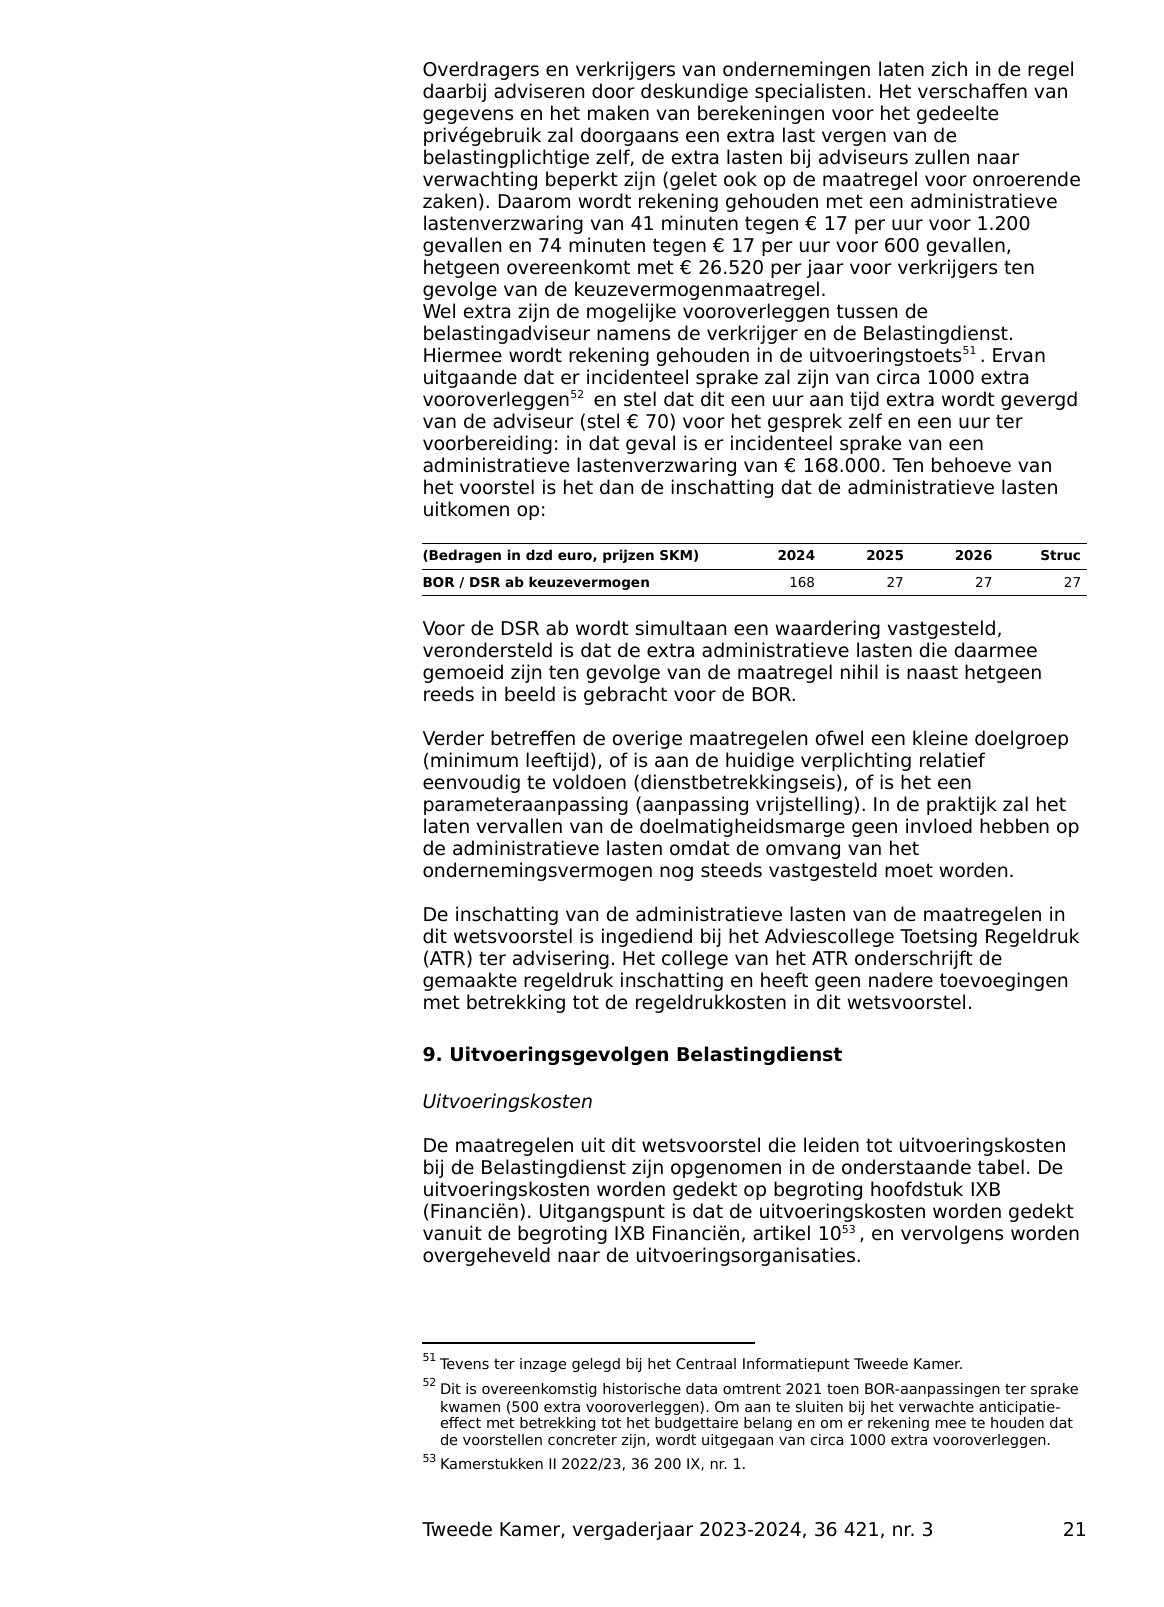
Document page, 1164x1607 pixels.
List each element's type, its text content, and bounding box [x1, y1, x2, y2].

text Wel extra zijn de mogelijke vooroverleggen tussen de belastingadviseur namens de verkrijger en de Belastingdienst. Hiermee wordt rekening gehouden in de uitvoeringstoets. Ervan uitgaande dat er incidenteel sprake zal zijn van circa 1000 extra vooroverleggen en stel dat dit een uur aan tijd extra wordt gevergd van de adviseur (stel € 70) voor het gesprek zelf en een uur ter voorbereiding: in dat geval is er incidenteel sprake van een administratieve lastenverzwaring van € 168.000. Ten behoeve van het voorstel is het dan de inschatting dat de administratieve lasten uitkomen op: [422, 301, 1087, 521]
table_cell 27 [998, 570, 1087, 595]
text Tevens ter inzage gelegd bij het Centraal Informatiepunt Tweede Kamer. [422, 1352, 1087, 1374]
text Dit is overeenkomstig historische data omtrent 2021 toen BOR-aanpassingen ter sprake kwamen (500 extra vooroverleggen). Om aan te sluiten bij het verwachte anticipatie-effect met betrekking tot het budgettaire belang en om er rekening mee te houden dat de voorstellen concreter zijn, wordt uitgegaan van circa 1000 extra vooroverleggen. [422, 1377, 1087, 1449]
text De maatregelen uit dit wetsvoorstel die leiden tot uitvoeringskosten bij de Belastingdienst zijn opgenomen in de onderstaande tabel. De uitvoeringskosten worden gedekt op begroting hoofdstuk IXB (Financiën). Uitgangspunt is dat de uitvoeringskosten worden gedekt vanuit de begroting IXB Financiën, artikel 10, en vervolgens worden overgeheveld naar de uitvoeringsorganisaties. [422, 1135, 1087, 1267]
table_cell BOR / DSR ab keuzevermogen [422, 570, 732, 595]
text Verder betreffen de overige maatregelen ofwel een kleine doelgroep (minimum leeftijd), of is aan de huidige verplichting relatief eenvoudig te voldoen (dienstbetrekkingseis), of is het een parameteraanpassing (aanpassing vrijstelling). In de praktijk zal het laten vervallen van de doelmatigheidsmarge geen invloed hebben op de administratieve lasten omdat de omvang van het ondernemingsvermogen nog steeds vastgesteld moet worden. [422, 728, 1087, 882]
table_header 2025 [821, 544, 909, 569]
table_cell 27 [910, 570, 998, 595]
text Overdragers en verkrijgers van ondernemingen laten zich in de regel daarbij adviseren door deskundige specialisten. Het verschaffen van gegevens en het maken van berekeningen voor het gedeelte privégebruik zal doorgaans een extra last vergen van de belastingplichtige zelf, de extra lasten bij adviseurs zullen naar verwachting beperkt zijn (gelet ook op de maatregel voor onroerende zaken). Daarom wordt rekening gehouden met een administratieve lastenverzwaring van 41 minuten tegen € 17 per uur voor 1.200 gevallen en 74 minuten tegen € 17 per uur voor 600 gevallen, hetgeen overeenkomt met € 26.520 per jaar voor verkrijgers ten gevolge van de keuzevermogenmaatregel. [422, 59, 1087, 301]
table_header Struc [998, 544, 1087, 569]
text Kamerstukken II 2022/23, 36 200 IX, nr. 1. [422, 1452, 1087, 1474]
table_header 2026 [910, 544, 998, 569]
text De inschatting van de administratieve lasten van de maatregelen in dit wetsvoorstel is ingediend bij het Adviescollege Toetsing Regeldruk (ATR) ter advisering. Het college van het ATR onderschrijft de gemaakte regeldruk inschatting en heeft geen nadere toevoegingen met betrekking tot de regeldrukkosten in dit wetsvoorstel. [422, 904, 1087, 1014]
text Voor de DSR ab wordt simultaan een waardering vastgesteld, verondersteld is dat de extra administratieve lasten die daarmee gemoeid zijn ten gevolge van de maatregel nihil is naast hetgeen reeds in beeld is gebracht voor de BOR. [422, 618, 1087, 706]
table_cell 168 [732, 570, 821, 595]
subtitle Uitvoeringskosten [422, 1091, 1087, 1113]
table_header 2024 [732, 544, 821, 569]
table_cell 27 [821, 570, 909, 595]
table_header (Bedragen in dzd euro, prijzen SKM) [422, 544, 732, 569]
subtitle 9. Uitvoeringsgevolgen Belastingdienst [422, 1044, 1087, 1066]
